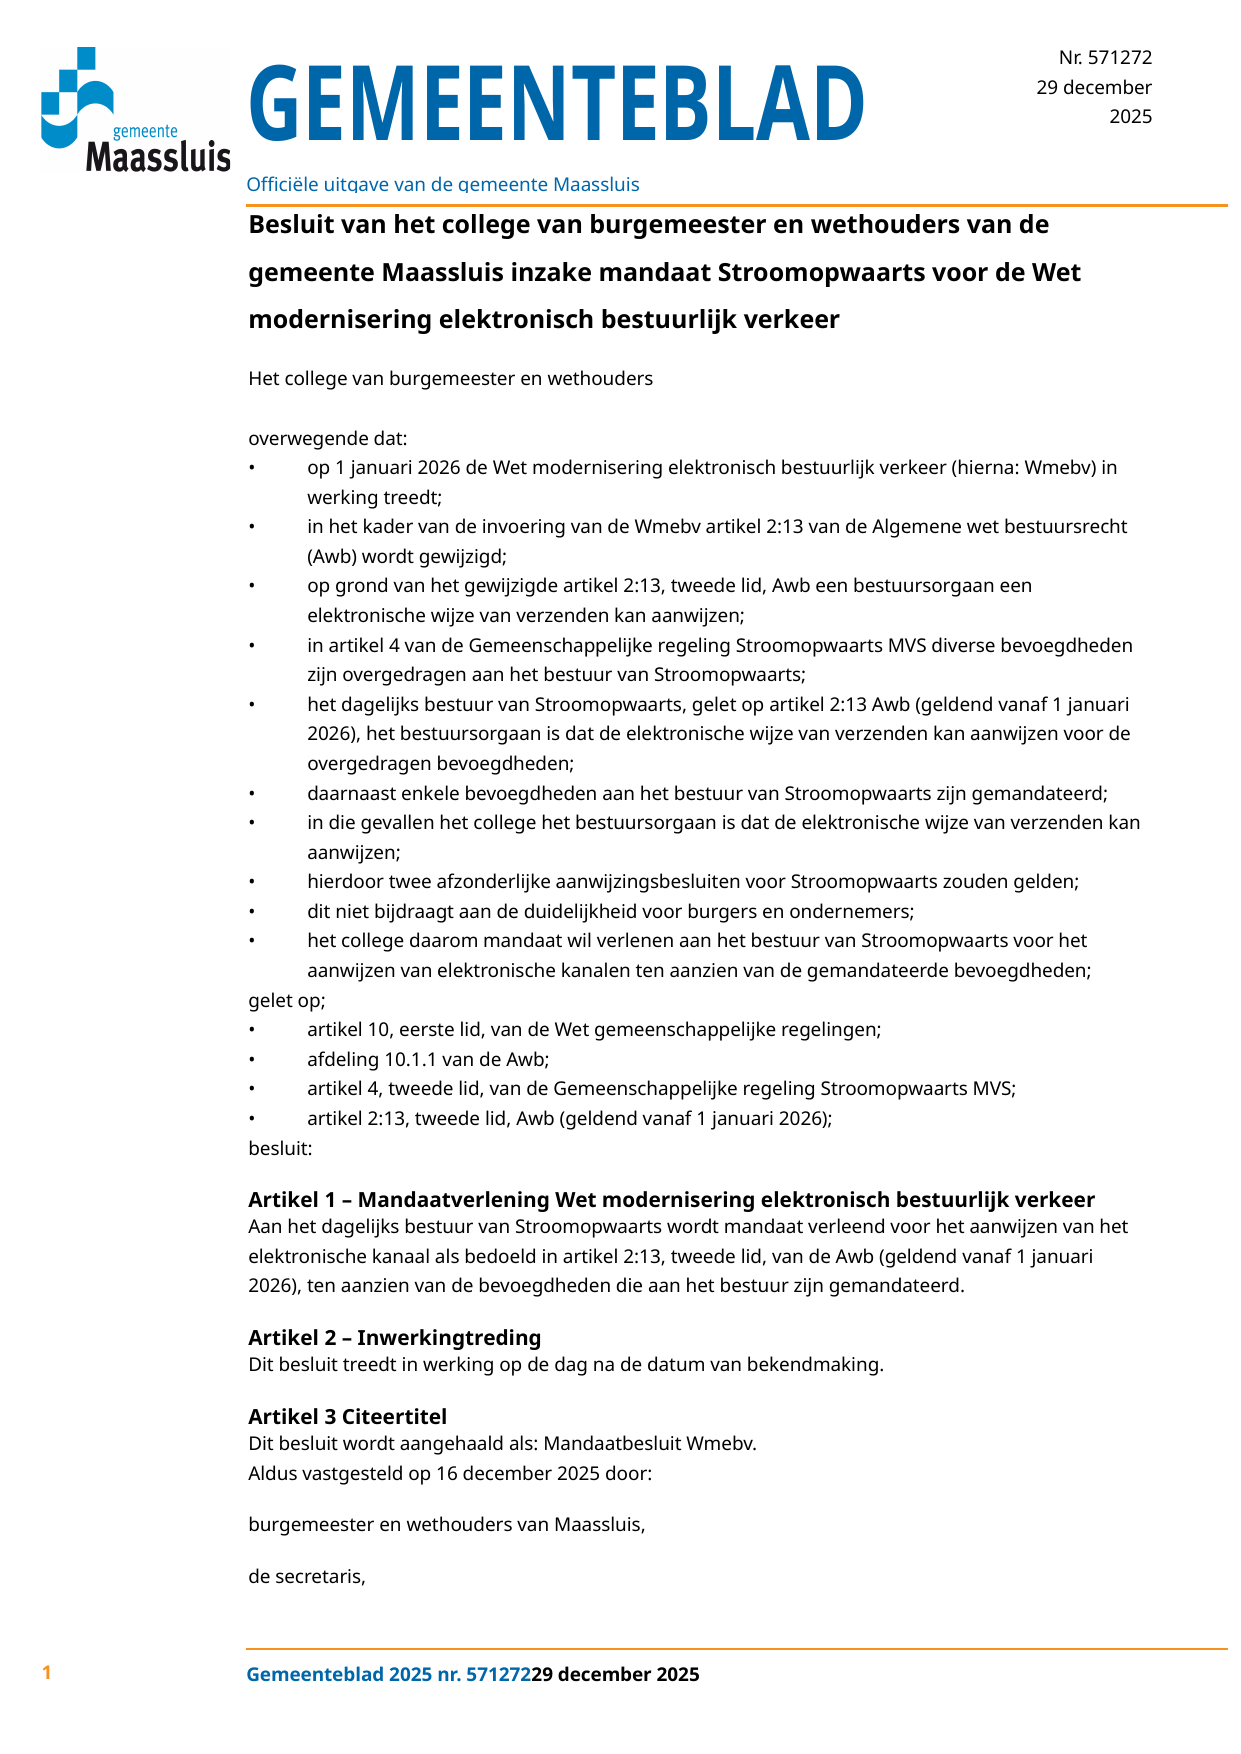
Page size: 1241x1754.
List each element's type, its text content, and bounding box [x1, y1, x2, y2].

text gelet op; [248, 987, 1152, 1012]
list artikel 10, eerste lid, van de Wet gemeenschappelijke regelingen; [248, 1016, 1152, 1042]
text de secretaris, [248, 1563, 1152, 1589]
list in artikel 4 van de Gemeenschappelijke regeling Stroomopwaarts MVS diverse bevoegdheden zijn overgedragen aan het bestuur van Stroomopwaarts; [248, 632, 1152, 687]
text Artikel 3 Citeertitel [248, 1402, 1152, 1430]
list dit niet bijdraagt aan de duidelijkheid voor burgers en ondernemers; [248, 898, 1152, 924]
text Besluit van het college van burgemeester en wethouders van de gemeente Maassluis inzake mandaat Stroomopwaarts voor de Wet modernisering elektronisch bestuurlijk verkeer [248, 207, 1152, 336]
text Artikel 2 – Inwerkingtreding [248, 1323, 1152, 1352]
list afdeling 10.1.1 van de Awb; [248, 1046, 1152, 1072]
list hierdoor twee afzonderlijke aanwijzingsbesluiten voor Stroomopwaarts zouden gelden; [248, 868, 1152, 894]
text Aan het dagelijks bestuur van Stroomopwaarts wordt mandaat verleend voor het aanwijzen van het elektronische kanaal als bedoeld in artikel 2:13, tweede lid, van de Awb (geldend vanaf 1 januari 2026), ten aanzien van de bevoegdheden die aan het bestuur zijn gemandateerd. [248, 1213, 1152, 1298]
text besluit: [248, 1135, 1152, 1160]
list in het kader van de invoering van de Wmebv artikel 2:13 van de Algemene wet bestuursrecht (Awb) wordt gewijzigd; [248, 513, 1152, 569]
list artikel 2:13, tweede lid, Awb (geldend vanaf 1 januari 2026); [248, 1105, 1152, 1131]
text Dit besluit wordt aangehaald als: Mandaatbesluit Wmebv. [248, 1430, 1152, 1456]
text Aldus vastgesteld op 16 december 2025 door: [248, 1460, 1152, 1486]
list artikel 4, tweede lid, van de Gemeenschappelijke regeling Stroomopwaarts MVS; [248, 1076, 1152, 1101]
list op grond van het gewijzigde artikel 2:13, tweede lid, Awb een bestuursorgaan een elektronische wijze van verzenden kan aanwijzen; [248, 573, 1152, 628]
list op 1 januari 2026 de Wet modernisering elektronisch bestuurlijk verkeer (hierna: Wmebv) in werking treedt; [248, 454, 1152, 509]
list het dagelijks bestuur van Stroomopwaarts, gelet op artikel 2:13 Awb (geldend vanaf 1 januari 2026), het bestuursorgaan is dat de elektronische wijze van verzenden kan aanwijzen voor de overgedragen bevoegdheden; [248, 691, 1152, 776]
list daarnaast enkele bevoegdheden aan het bestuur van Stroomopwaarts zijn gemandateerd; [248, 780, 1152, 805]
picture [41, 47, 77, 92]
list in die gevallen het college het bestuursorgaan is dat de elektronische wijze van verzenden kan aanwijzen; [248, 809, 1152, 864]
text overwegende dat: [248, 425, 1152, 450]
text Artikel 1 – Mandaatverlening Wet modernisering elektronisch bestuurlijk verkeer [248, 1185, 1152, 1213]
text burgemeester en wethouders van Maassluis, [248, 1511, 1152, 1537]
text Het college van burgemeester en wethouders [248, 366, 1152, 391]
text Dit besluit treedt in werking op de dag na de datum van bekendmaking. [248, 1352, 1152, 1377]
list het college daarom mandaat wil verlenen aan het bestuur van Stroomopwaarts voor het aanwijzen van elektronische kanalen ten aanzien van de gemandateerde bevoegdheden; [248, 928, 1152, 983]
picture [41, 47, 231, 172]
